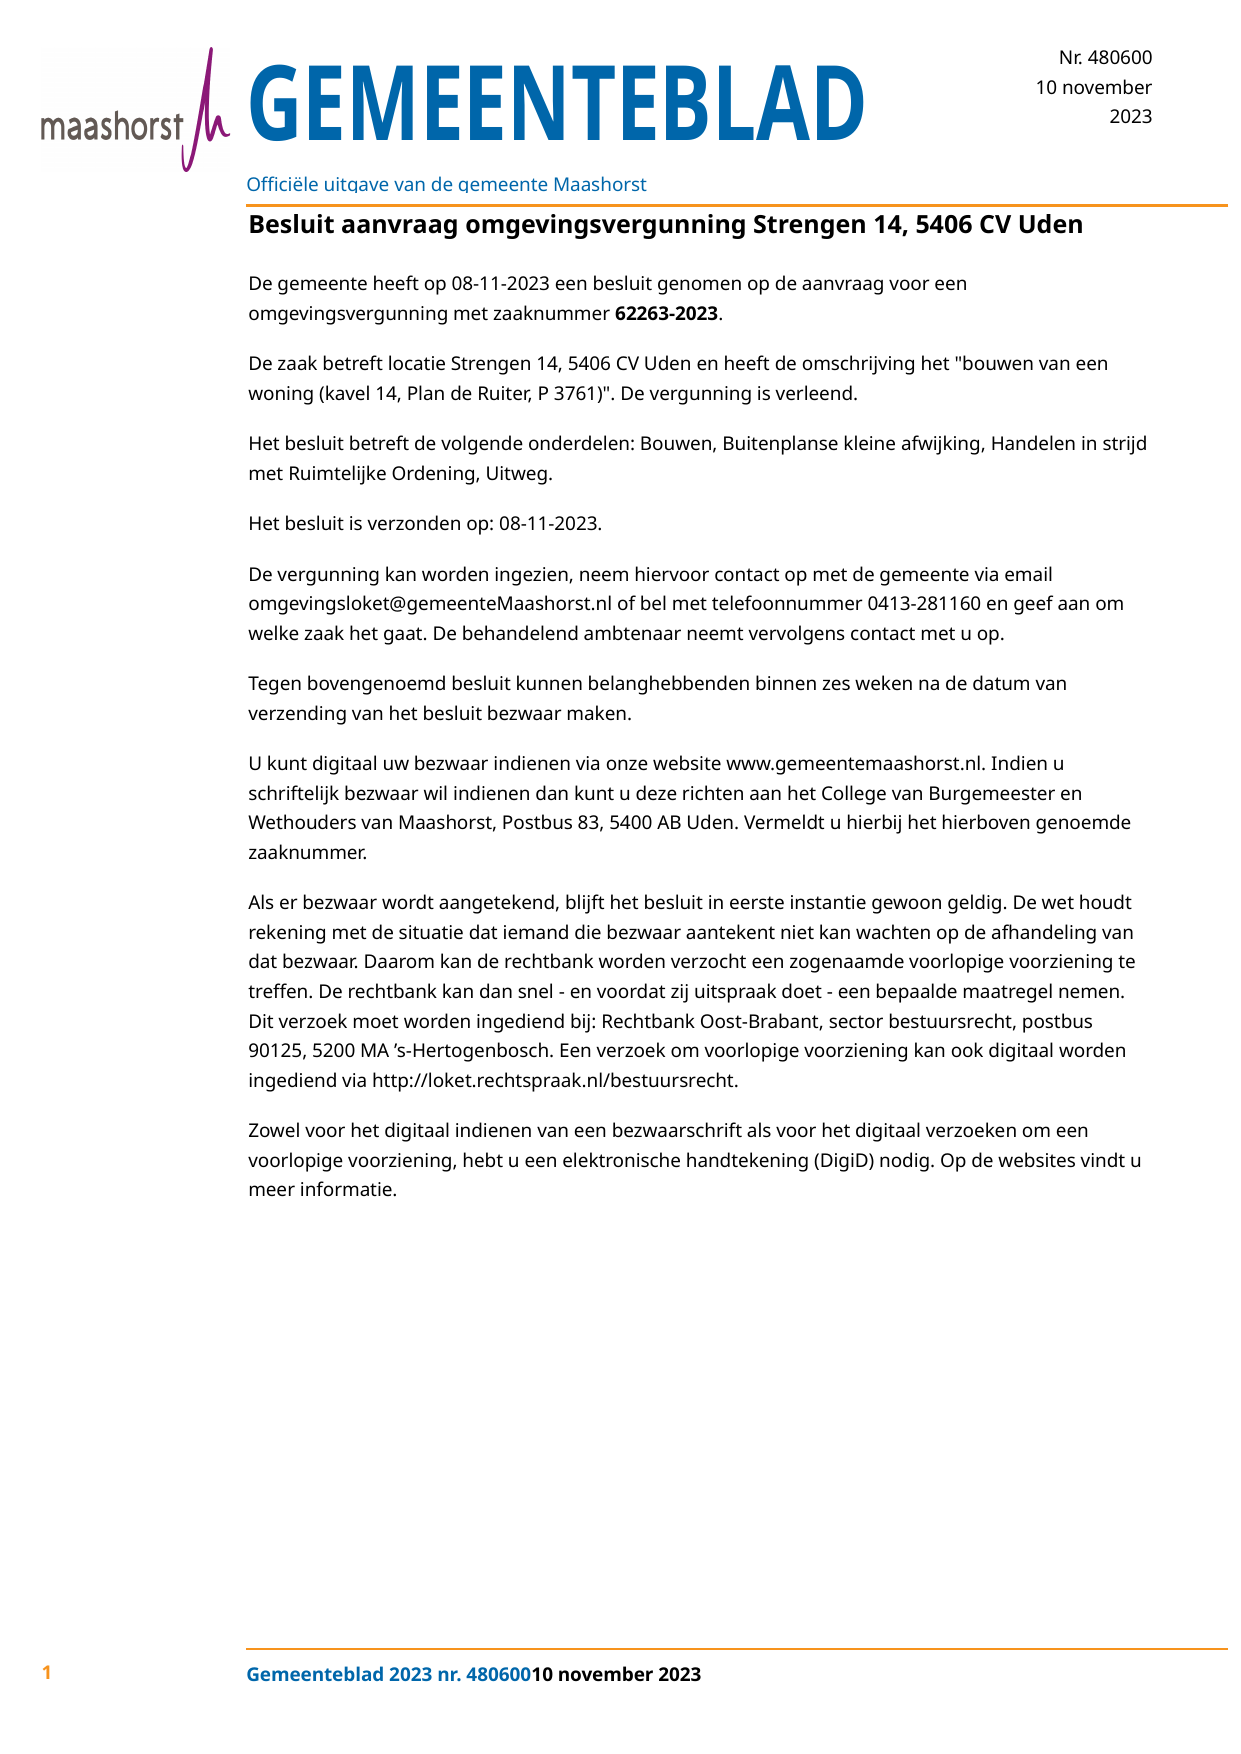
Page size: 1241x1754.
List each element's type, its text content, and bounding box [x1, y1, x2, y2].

text Zowel voor het digitaal indienen van een bezwaarschrift als voor het digitaal verzoeken om een voorlopige voorziening, hebt u een elektronische handtekening (DigiD) nodig. Op de websites vindt u meer informatie. [248, 1117, 1152, 1202]
text Besluit aanvraag omgevingsvergunning Strengen 14, 5406 CV Uden [248, 207, 1152, 241]
text De zaak betreft locatie Strengen 14, 5406 CV Uden en heeft de omschrijving het "bouwen van een woning (kavel 14, Plan de Ruiter, P 3761)". De vergunning is verleend. [248, 350, 1152, 406]
text Het besluit betreft de volgende onderdelen: Bouwen, Buitenplanse kleine afwijking, Handelen in strijd met Ruimtelijke Ordening, Uitweg. [248, 430, 1152, 486]
text Het besluit is verzonden op: 08-11-2023. [248, 510, 1152, 536]
text De vergunning kan worden ingezien, neem hiervoor contact op met de gemeente via email omgevingsloket@gemeenteMaashorst.nl of bel met telefoonnummer 0413-281160 en geef aan om welke zaak het gaat. De behandelend ambtenaar neemt vervolgens contact met u op. [248, 561, 1152, 646]
text Tegen bovengenoemd besluit kunnen belanghebbenden binnen zes weken na de datum van verzending van het besluit bezwaar maken. [248, 670, 1152, 726]
text De gemeente heeft op 08-11-2023 een besluit genomen op de aanvraag voor een omgevingsvergunning met zaaknummer 62263-2023. [248, 270, 1152, 326]
picture [41, 47, 231, 172]
text Als er bezwaar wordt aangetekend, blijft het besluit in eerste instantie gewoon geldig. De wet houdt rekening met de situatie dat iemand die bezwaar aantekent niet kan wachten op de afhandeling van dat bezwaar. Daarom kan de rechtbank worden verzocht een zogenaamde voorlopige voorziening te treffen. De rechtbank kan dan snel - en voordat zij uitspraak doet - een bepaalde maatregel nemen. Dit verzoek moet worden ingediend bij: Rechtbank Oost-Brabant, sector bestuursrecht, postbus 90125, 5200 MA ’s-Hertogenbosch. Een verzoek om voorlopige voorziening kan ook digitaal worden ingediend via http://loket.rechtspraak.nl/bestuursrecht. [248, 889, 1152, 1093]
text U kunt digitaal uw bezwaar indienen via onze website www.gemeentemaashorst.nl. Indien u schriftelijk bezwaar wil indienen dan kunt u deze richten aan het College van Burgemeester en Wethouders van Maashorst, Postbus 83, 5400 AB Uden. Vermeldt u hierbij het hierboven genoemde zaaknummer. [248, 750, 1152, 865]
